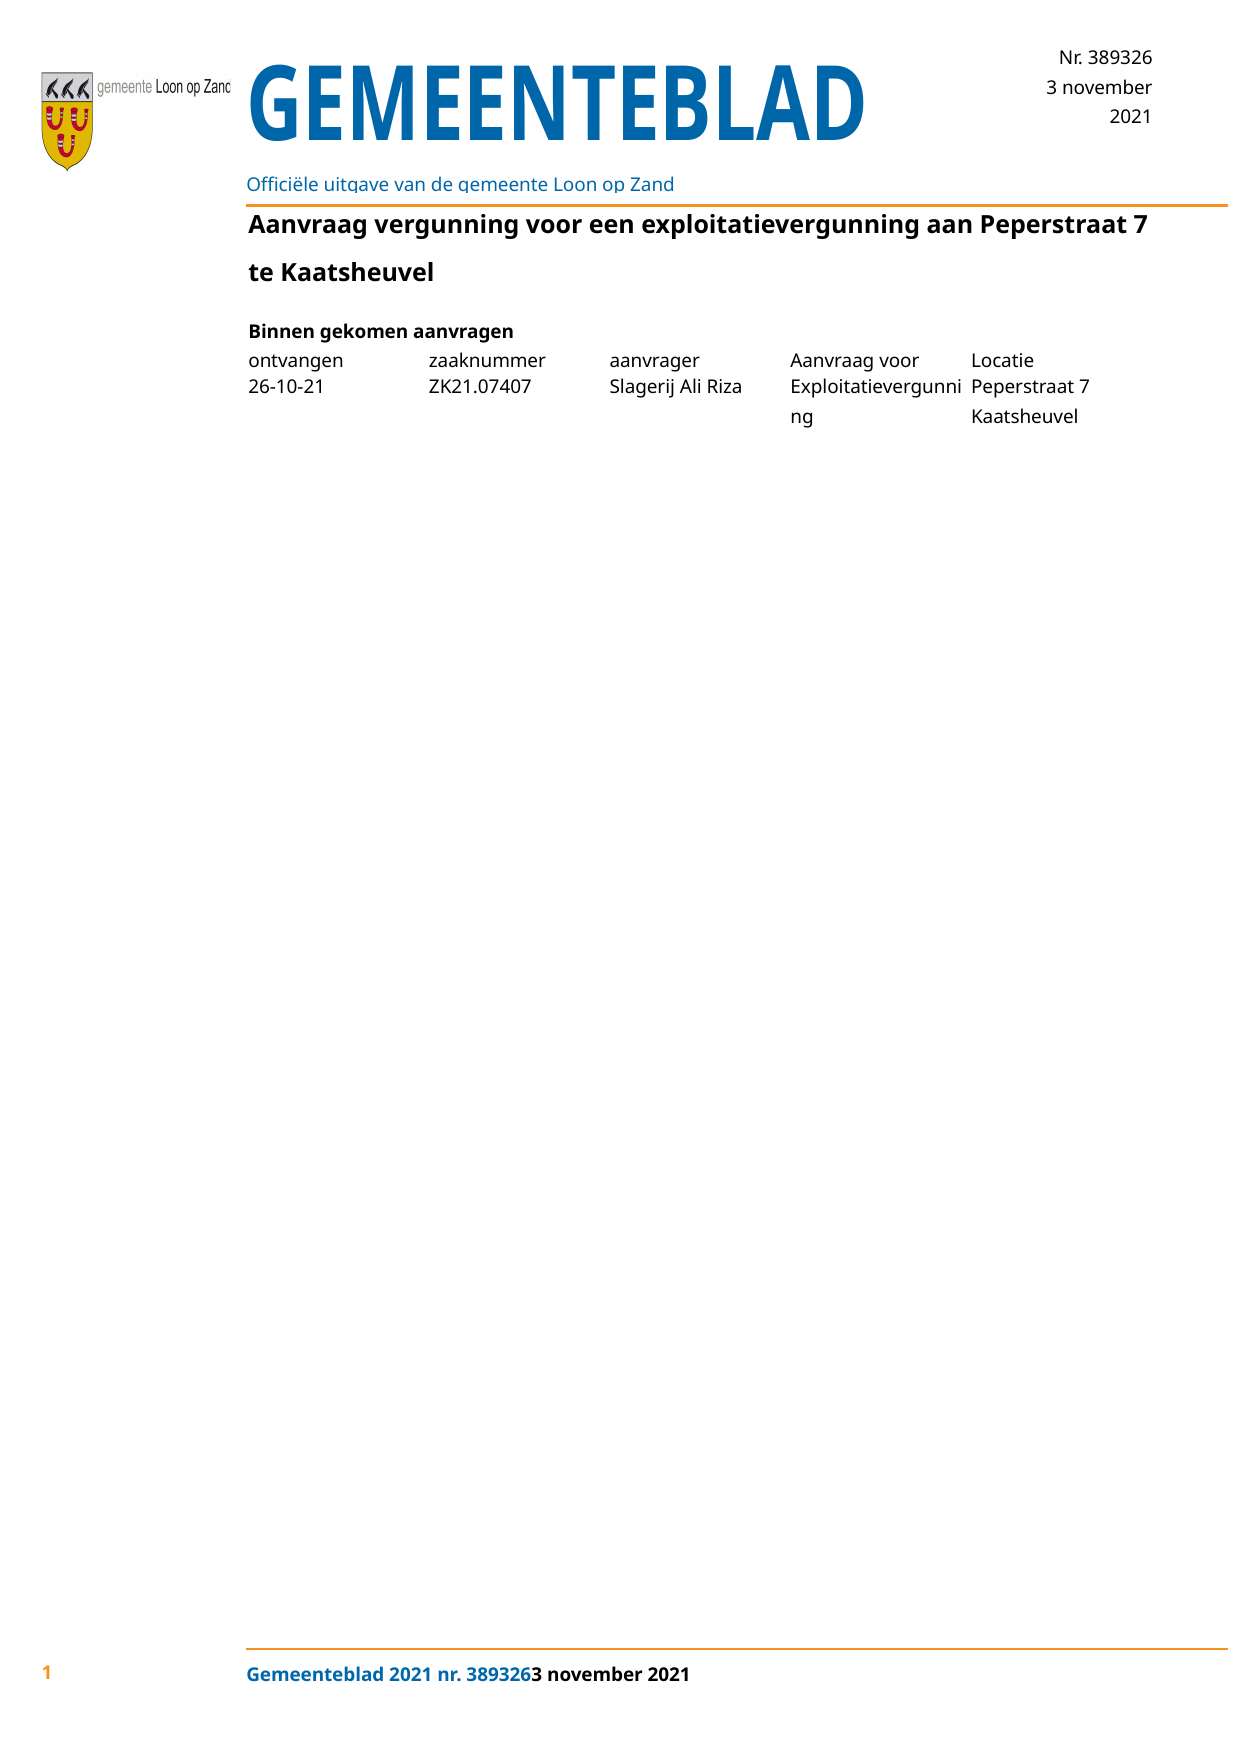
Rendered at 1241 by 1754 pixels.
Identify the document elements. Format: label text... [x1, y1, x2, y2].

table_cell Peperstraat 7 Kaatsheuvel [971, 373, 1152, 429]
table_header Locatie [971, 348, 1152, 373]
table_cell Exploitatievergunning [790, 373, 971, 429]
table_header Aanvraag voor [790, 348, 971, 373]
text Binnen gekomen aanvragen [248, 318, 1152, 344]
table_header aanvrager [609, 348, 790, 373]
table_cell 26-10-21 [248, 373, 429, 429]
picture [41, 47, 231, 172]
text Aanvraag vergunning voor een exploitatievergunning aan Peperstraat 7 te Kaatsheuvel [248, 207, 1152, 288]
table_cell Slagerij Ali Riza [609, 373, 790, 429]
table_header zaaknummer [429, 348, 609, 373]
table_cell ZK21.07407 [429, 373, 609, 429]
table_header ontvangen [248, 348, 429, 373]
